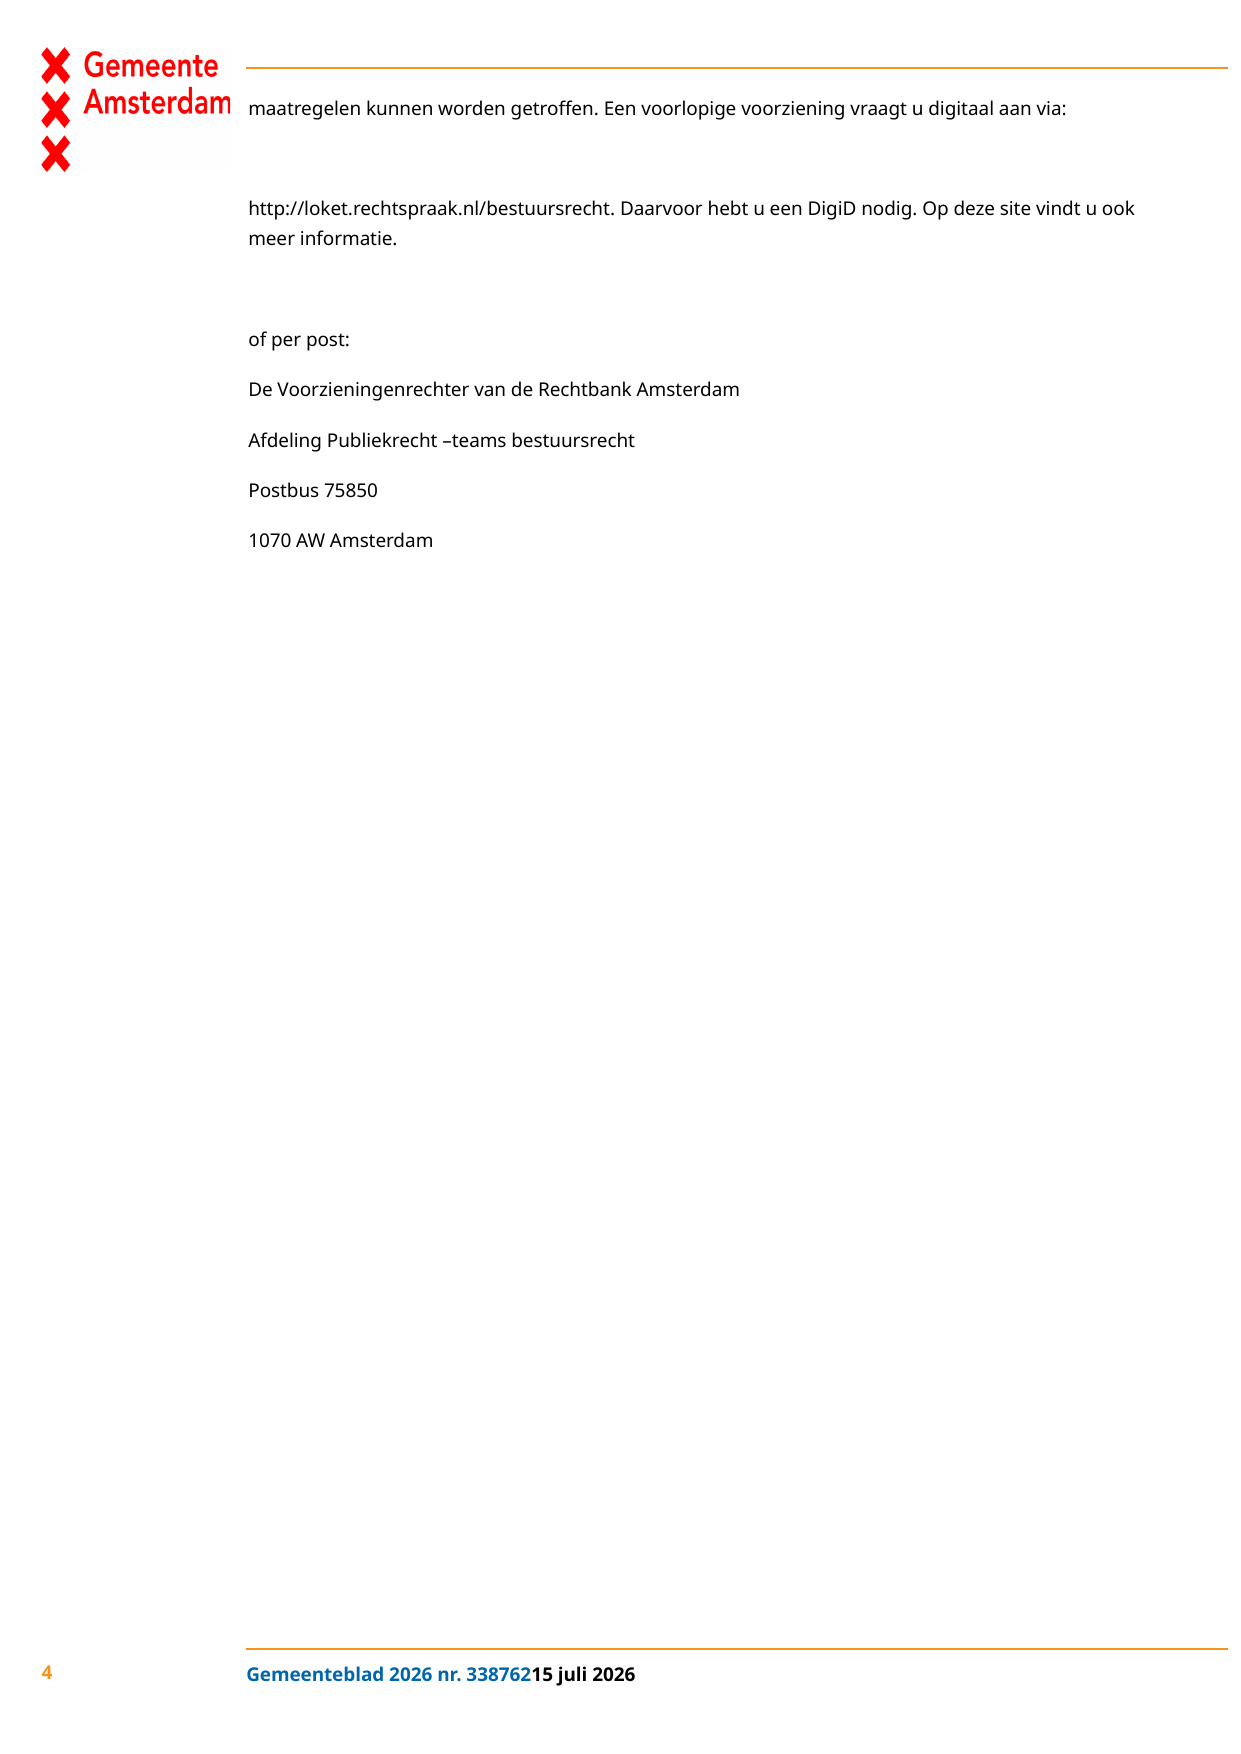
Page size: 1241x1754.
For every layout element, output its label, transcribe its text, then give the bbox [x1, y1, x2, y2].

text http://loket.rechtspraak.nl/bestuursrecht. Daarvoor hebt u een DigiD nodig. Op deze site vindt u ook meer informatie. [248, 196, 1152, 251]
text maatregelen kunnen worden getroffen. Een voorlopige voorziening vraagt u digitaal aan via: [248, 95, 1152, 121]
text De Voorzieningenrechter van de Rechtbank Amsterdam [248, 376, 1152, 402]
text 1070 AW Amsterdam [248, 528, 1152, 553]
text Postbus 75850 [248, 477, 1152, 503]
text Afdeling Publiekrecht –teams bestuursrecht [248, 427, 1152, 453]
picture [41, 47, 231, 172]
text of per post: [248, 326, 1152, 352]
